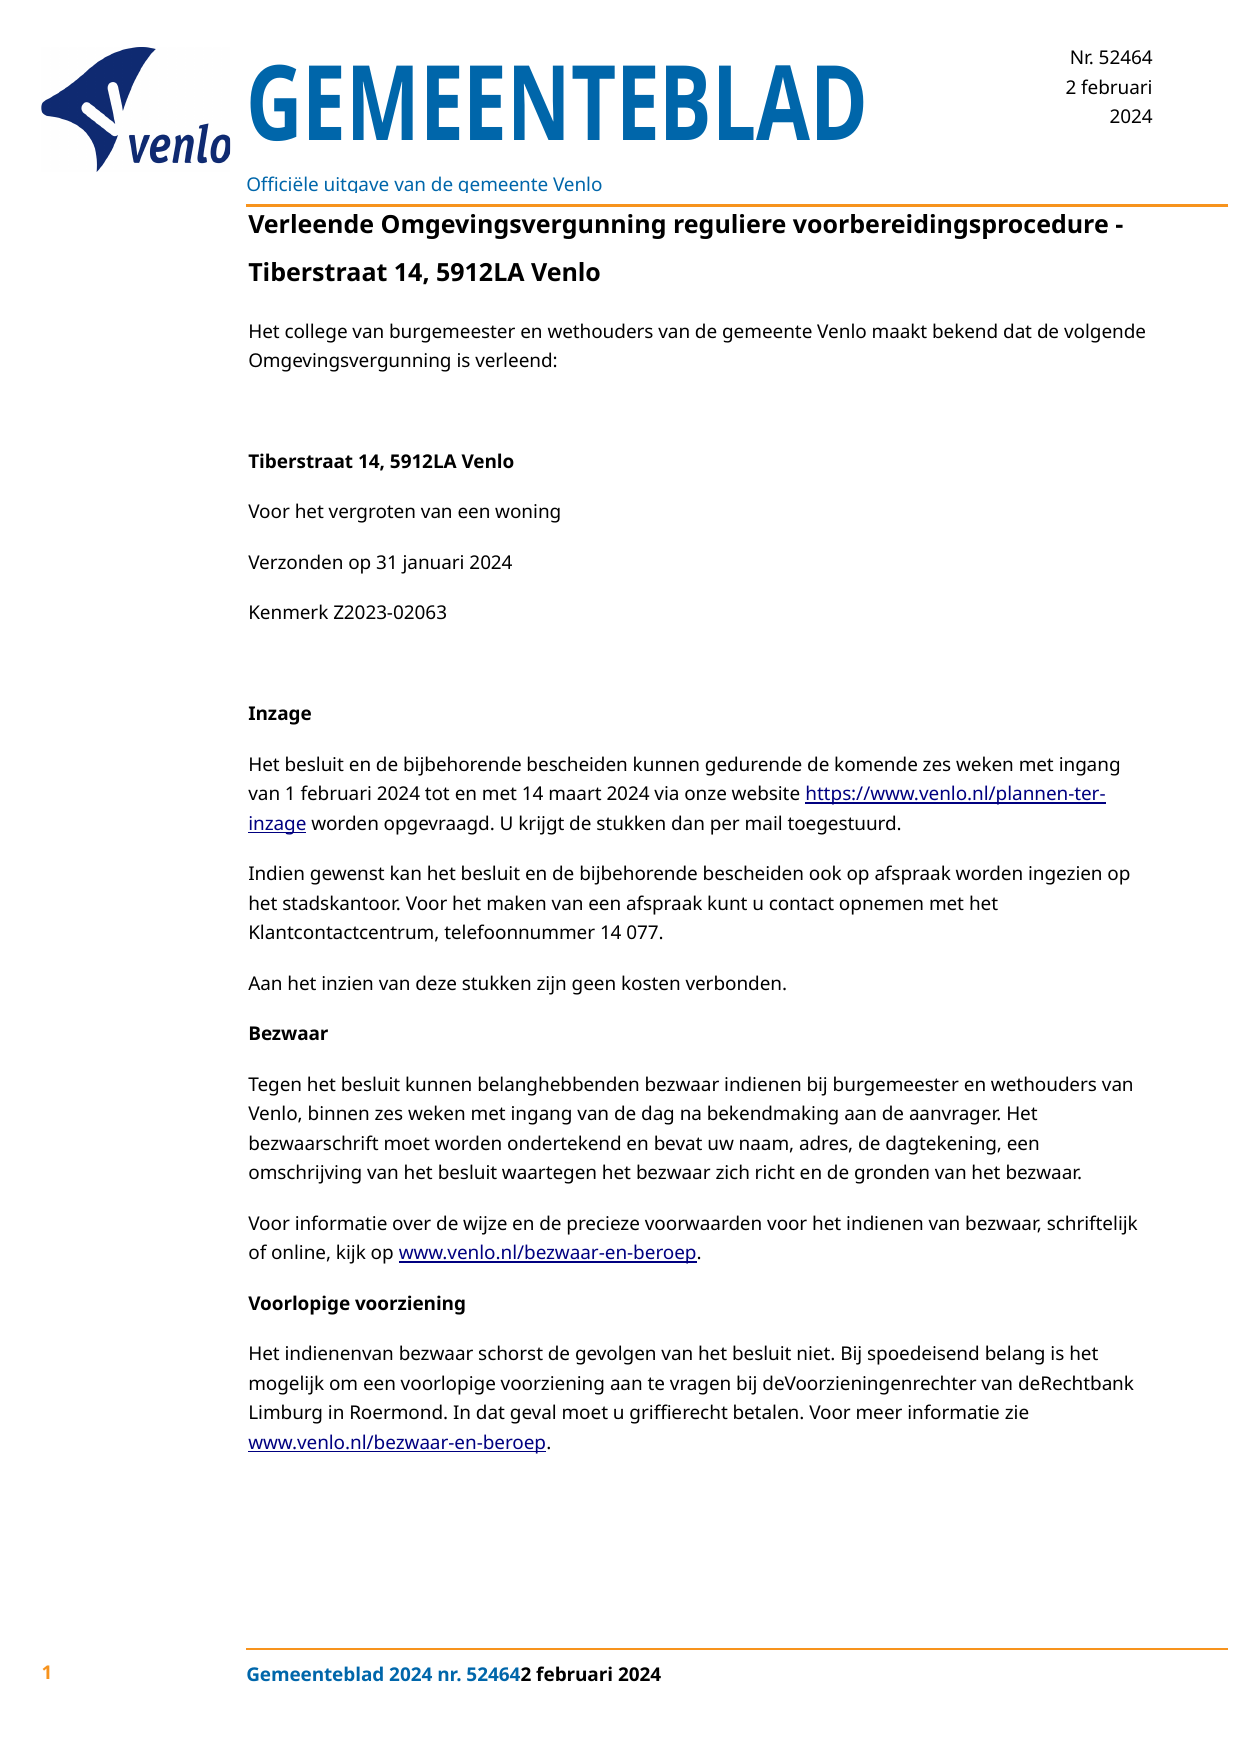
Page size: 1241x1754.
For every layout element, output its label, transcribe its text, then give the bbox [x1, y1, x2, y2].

text Inzage [248, 700, 1152, 726]
text Tiberstraat 14, 5912LA Venlo [248, 448, 1152, 474]
text Het indienenvan bezwaar schorst de gevolgen van het besluit niet. Bij spoedeisend belang is het mogelijk om een voorlopige voorziening aan te vragen bij deVoorzieningenrechter van deRechtbank Limburg in Roermond. In dat geval moet u griffierecht betalen. Voor meer informatie zie www.venlo.nl/bezwaar-en-beroep. [248, 1340, 1152, 1455]
picture [41, 47, 231, 172]
text Verleende Omgevingsvergunning reguliere voorbereidingsprocedure - Tiberstraat 14, 5912LA Venlo [248, 207, 1152, 288]
text Tegen het besluit kunnen belanghebbenden bezwaar indienen bij burgemeester en wethouders van Venlo, binnen zes weken met ingang van de dag na bekendmaking aan de aanvrager. Het bezwaarschrift moet worden ondertekend en bevat uw naam, adres, de dagtekening, een omschrijving van het besluit waartegen het bezwaar zich richt en de gronden van het bezwaar. [248, 1071, 1152, 1185]
text Kenmerk Z2023-02063 [248, 599, 1152, 625]
text Voorlopige voorziening [248, 1290, 1152, 1316]
text Bezwaar [248, 1020, 1152, 1046]
text Voor het vergroten van een woning [248, 499, 1152, 524]
text Aan het inzien van deze stukken zijn geen kosten verbonden. [248, 970, 1152, 996]
text Het besluit en de bijbehorende bescheiden kunnen gedurende de komende zes weken met ingang van 1 februari 2024 tot en met 14 maart 2024 via onze website https://www.venlo.nl/plannen-ter-inzage worden opgevraagd. U krijgt de stukken dan per mail toegestuurd. [248, 751, 1152, 836]
text Verzonden op 31 januari 2024 [248, 549, 1152, 575]
text Het college van burgemeester en wethouders van de gemeente Venlo maakt bekend dat de volgende Omgevingsvergunning is verleend: [248, 318, 1152, 373]
text Voor informatie over de wijze en de precieze voorwaarden voor het indienen van bezwaar, schriftelijk of online, kijk op www.venlo.nl/bezwaar-en-beroep. [248, 1210, 1152, 1265]
text Indien gewenst kan het besluit en de bijbehorende bescheiden ook op afspraak worden ingezien op het stadskantoor. Voor het maken van een afspraak kunt u contact opnemen met het Klantcontactcentrum, telefoonnummer 14 077. [248, 860, 1152, 945]
